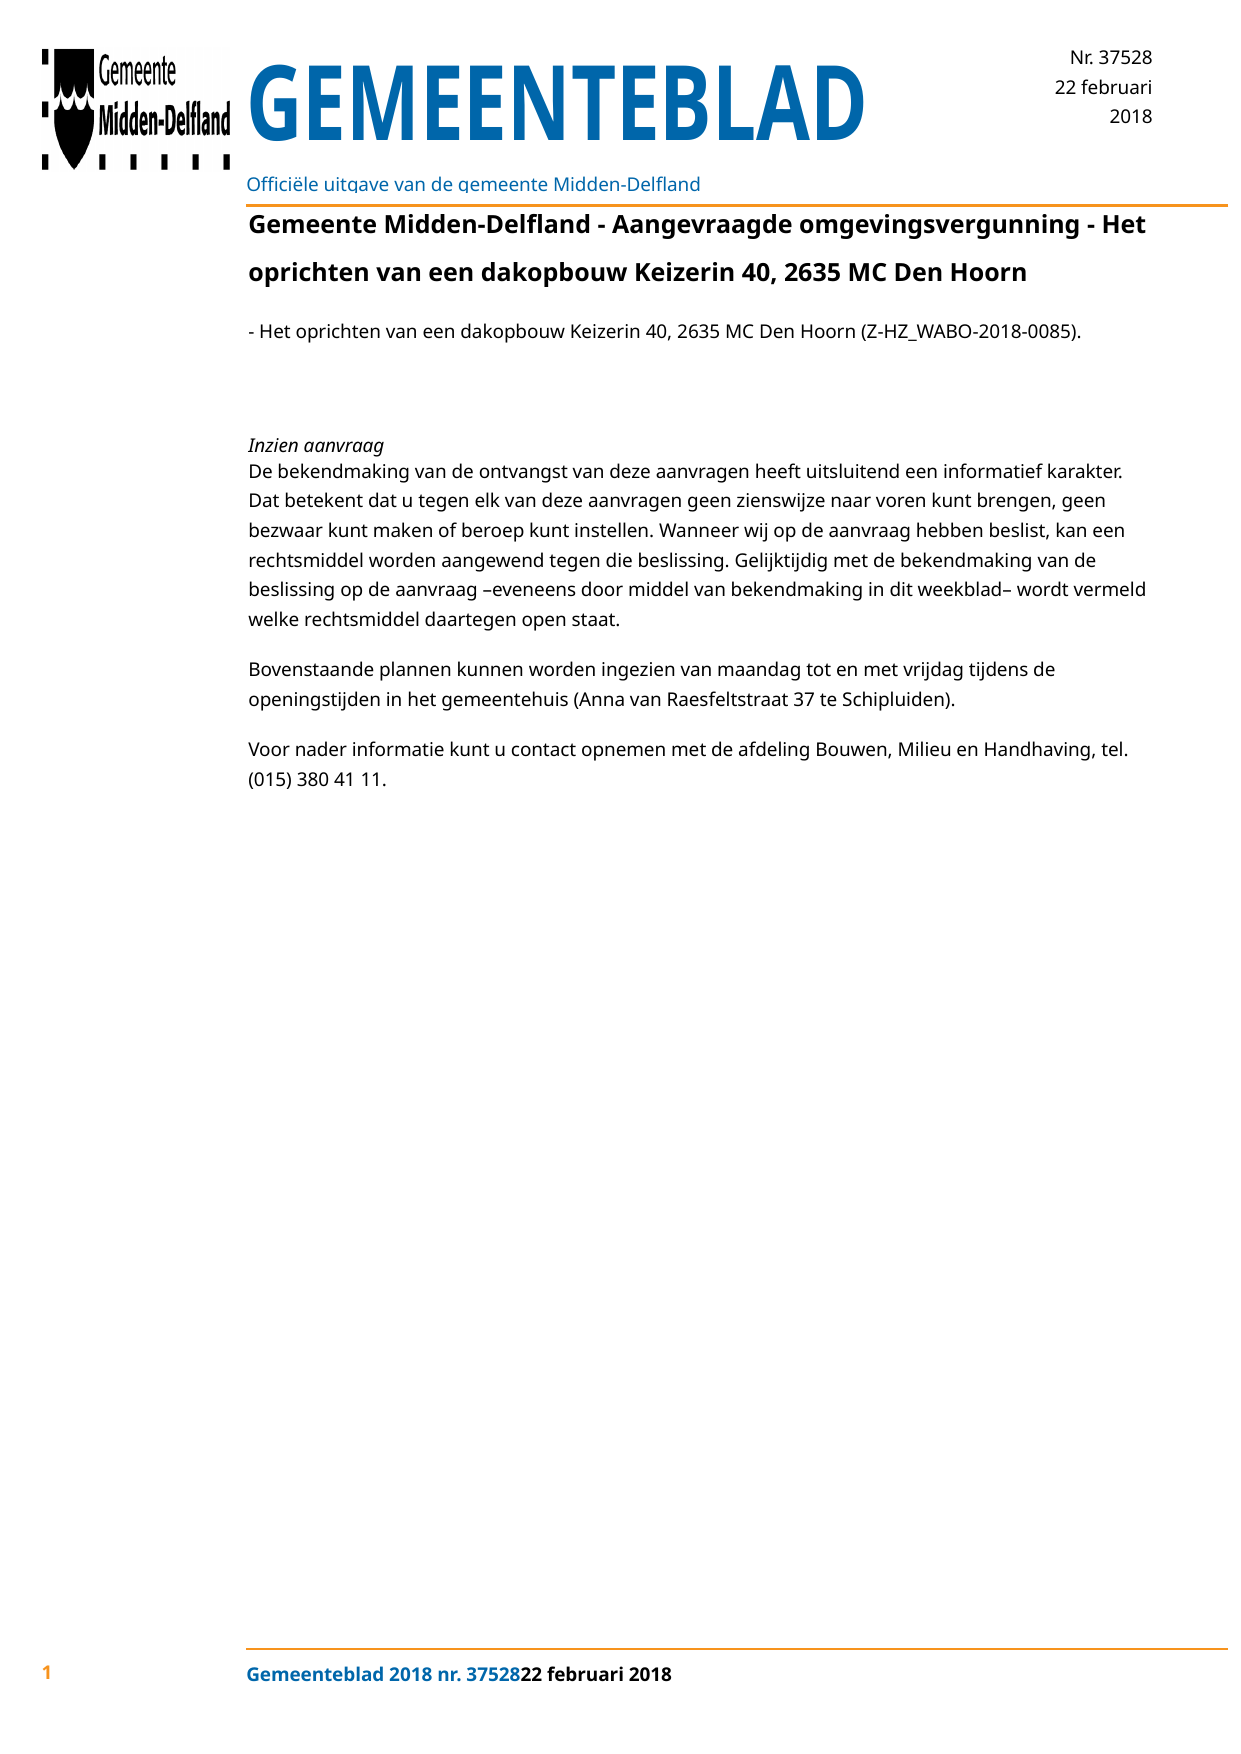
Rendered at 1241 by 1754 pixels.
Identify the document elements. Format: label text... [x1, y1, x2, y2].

text Gemeente Midden-Delfland - Aangevraagde omgevingsvergunning - Het oprichten van een dakopbouw Keizerin 40, 2635 MC Den Hoorn [248, 207, 1152, 288]
text Bovenstaande plannen kunnen worden ingezien van maandag tot en met vrijdag tijdens de openingstijden in het gemeentehuis (Anna van Raesfeltstraat 37 te Schipluiden). [248, 656, 1152, 712]
picture [41, 47, 231, 172]
text Voor nader informatie kunt u contact opnemen met de afdeling Bouwen, Milieu en Handhaving, tel. (015) 380 41 11. [248, 736, 1152, 792]
text Inzien aanvraag [248, 432, 1152, 458]
text De bekendmaking van de ontvangst van deze aanvragen heeft uitsluitend een informatief karakter. Dat betekent dat u tegen elk van deze aanvragen geen zienswijze naar voren kunt brengen, geen bezwaar kunt maken of beroep kunt instellen. Wanneer wij op de aanvraag hebben beslist, kan een rechtsmiddel worden aangewend tegen die beslissing. Gelijktijdig met de bekendmaking van de beslissing op de aanvraag –eveneens door middel van bekendmaking in dit weekblad– wordt vermeld welke rechtsmiddel daartegen open staat. [248, 458, 1152, 632]
text - Het oprichten van een dakopbouw Keizerin 40, 2635 MC Den Hoorn (Z-HZ_WABO-2018-0085). [248, 318, 1152, 344]
